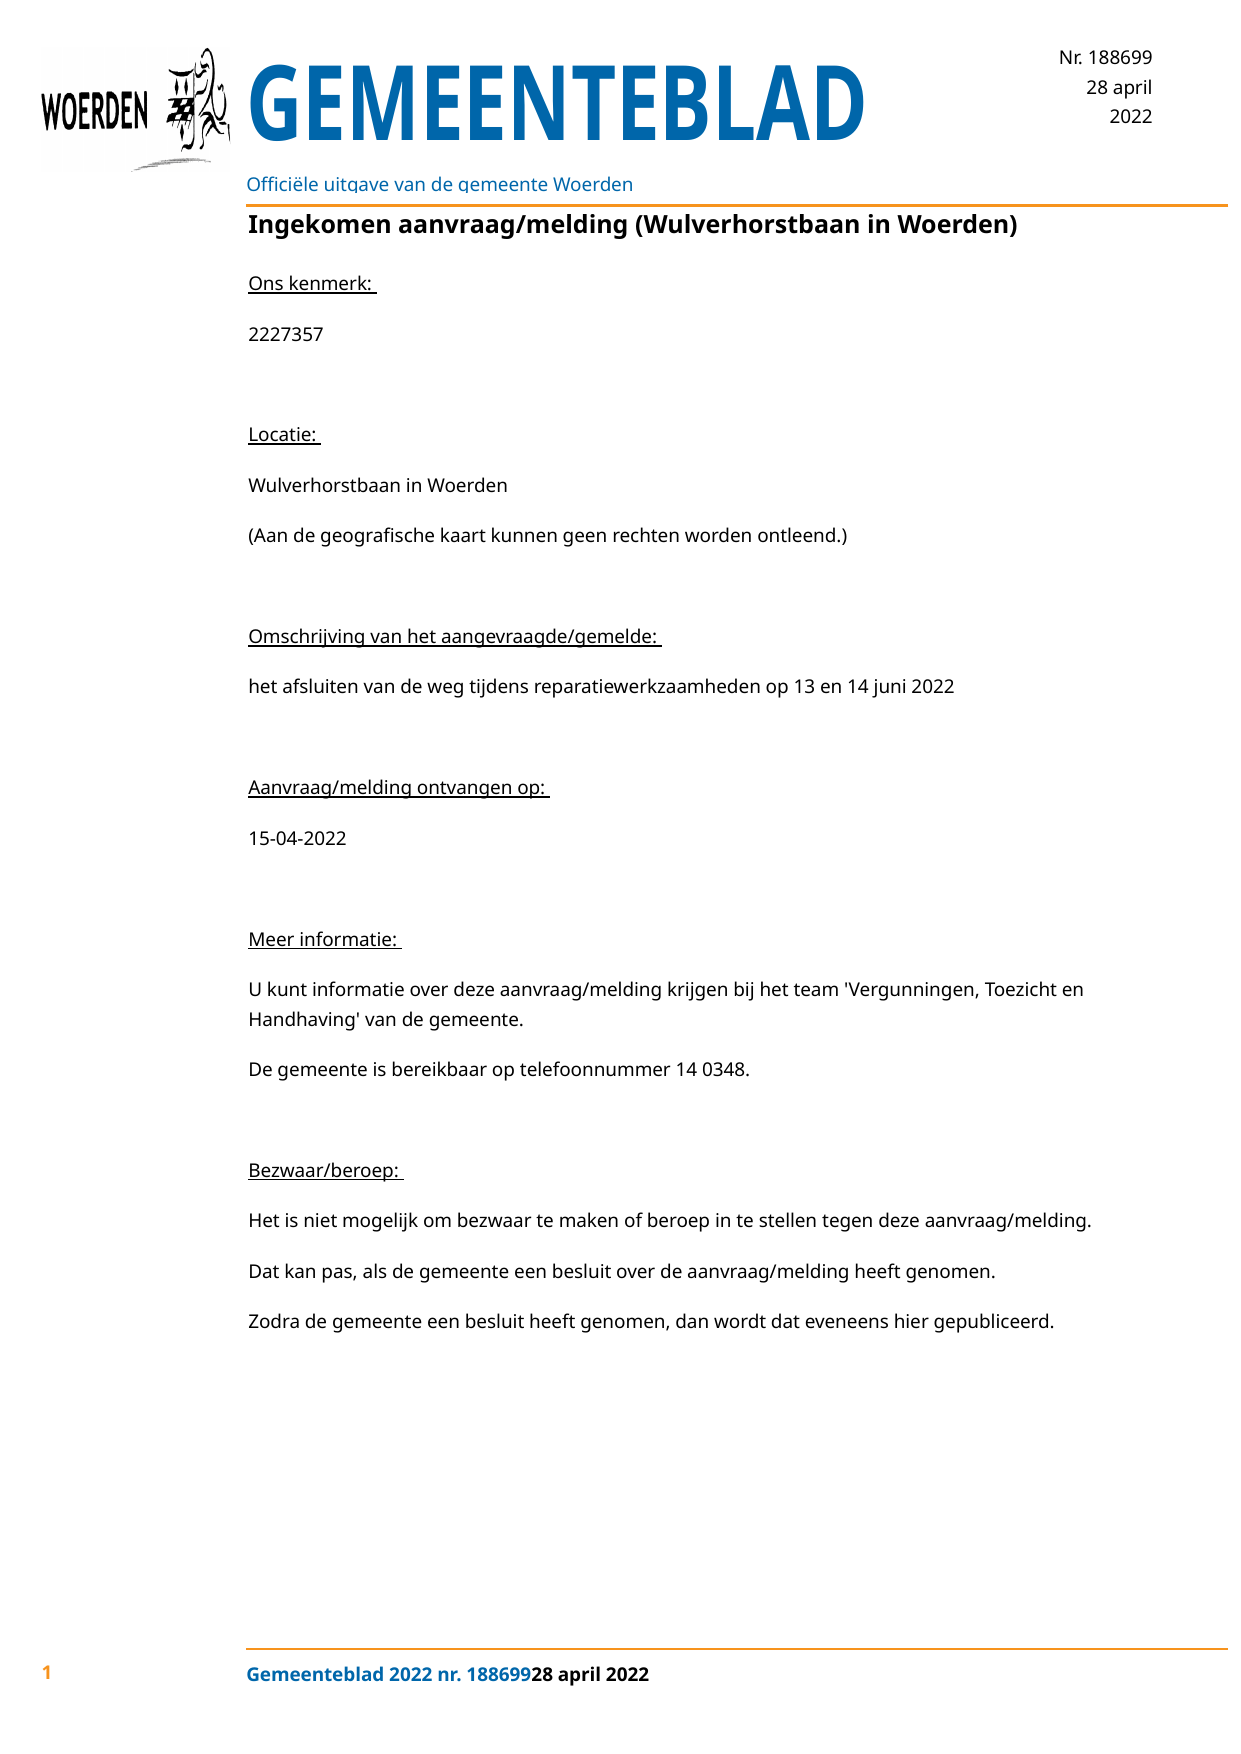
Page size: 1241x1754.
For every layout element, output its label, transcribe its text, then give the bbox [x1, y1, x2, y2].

text Het is niet mogelijk om bezwaar te maken of beroep in te stellen tegen deze aanvraag/melding. [248, 1207, 1152, 1233]
text Wulverhorstbaan in Woerden [248, 472, 1152, 498]
picture [41, 47, 231, 172]
text het afsluiten van de weg tijdens reparatiewerkzaamheden op 13 en 14 juni 2022 [248, 674, 1152, 699]
text Omschrijving van het aangevraagde/gemelde: [248, 623, 1152, 649]
text Meer informatie: [248, 926, 1152, 951]
text (Aan de geografische kaart kunnen geen rechten worden ontleend.) [248, 522, 1152, 548]
text Aanvraag/melding ontvangen op: [248, 774, 1152, 800]
text Dat kan pas, als de gemeente een besluit over de aanvraag/melding heeft genomen. [248, 1258, 1152, 1283]
text Bezwaar/beroep: [248, 1157, 1152, 1183]
text De gemeente is bereikbaar op telefoonnummer 14 0348. [248, 1056, 1152, 1082]
text 2227357 [248, 321, 1152, 346]
text Zodra de gemeente een besluit heeft genomen, dan wordt dat eveneens hier gepubliceerd. [248, 1308, 1152, 1334]
text Ons kenmerk: [248, 270, 1152, 296]
text U kunt informatie over deze aanvraag/melding krijgen bij het team 'Vergunningen, Toezicht en Handhaving' van de gemeente. [248, 976, 1152, 1031]
text Ingekomen aanvraag/melding (Wulverhorstbaan in Woerden) [248, 207, 1152, 241]
text 15-04-2022 [248, 825, 1152, 851]
text Locatie: [248, 422, 1152, 447]
